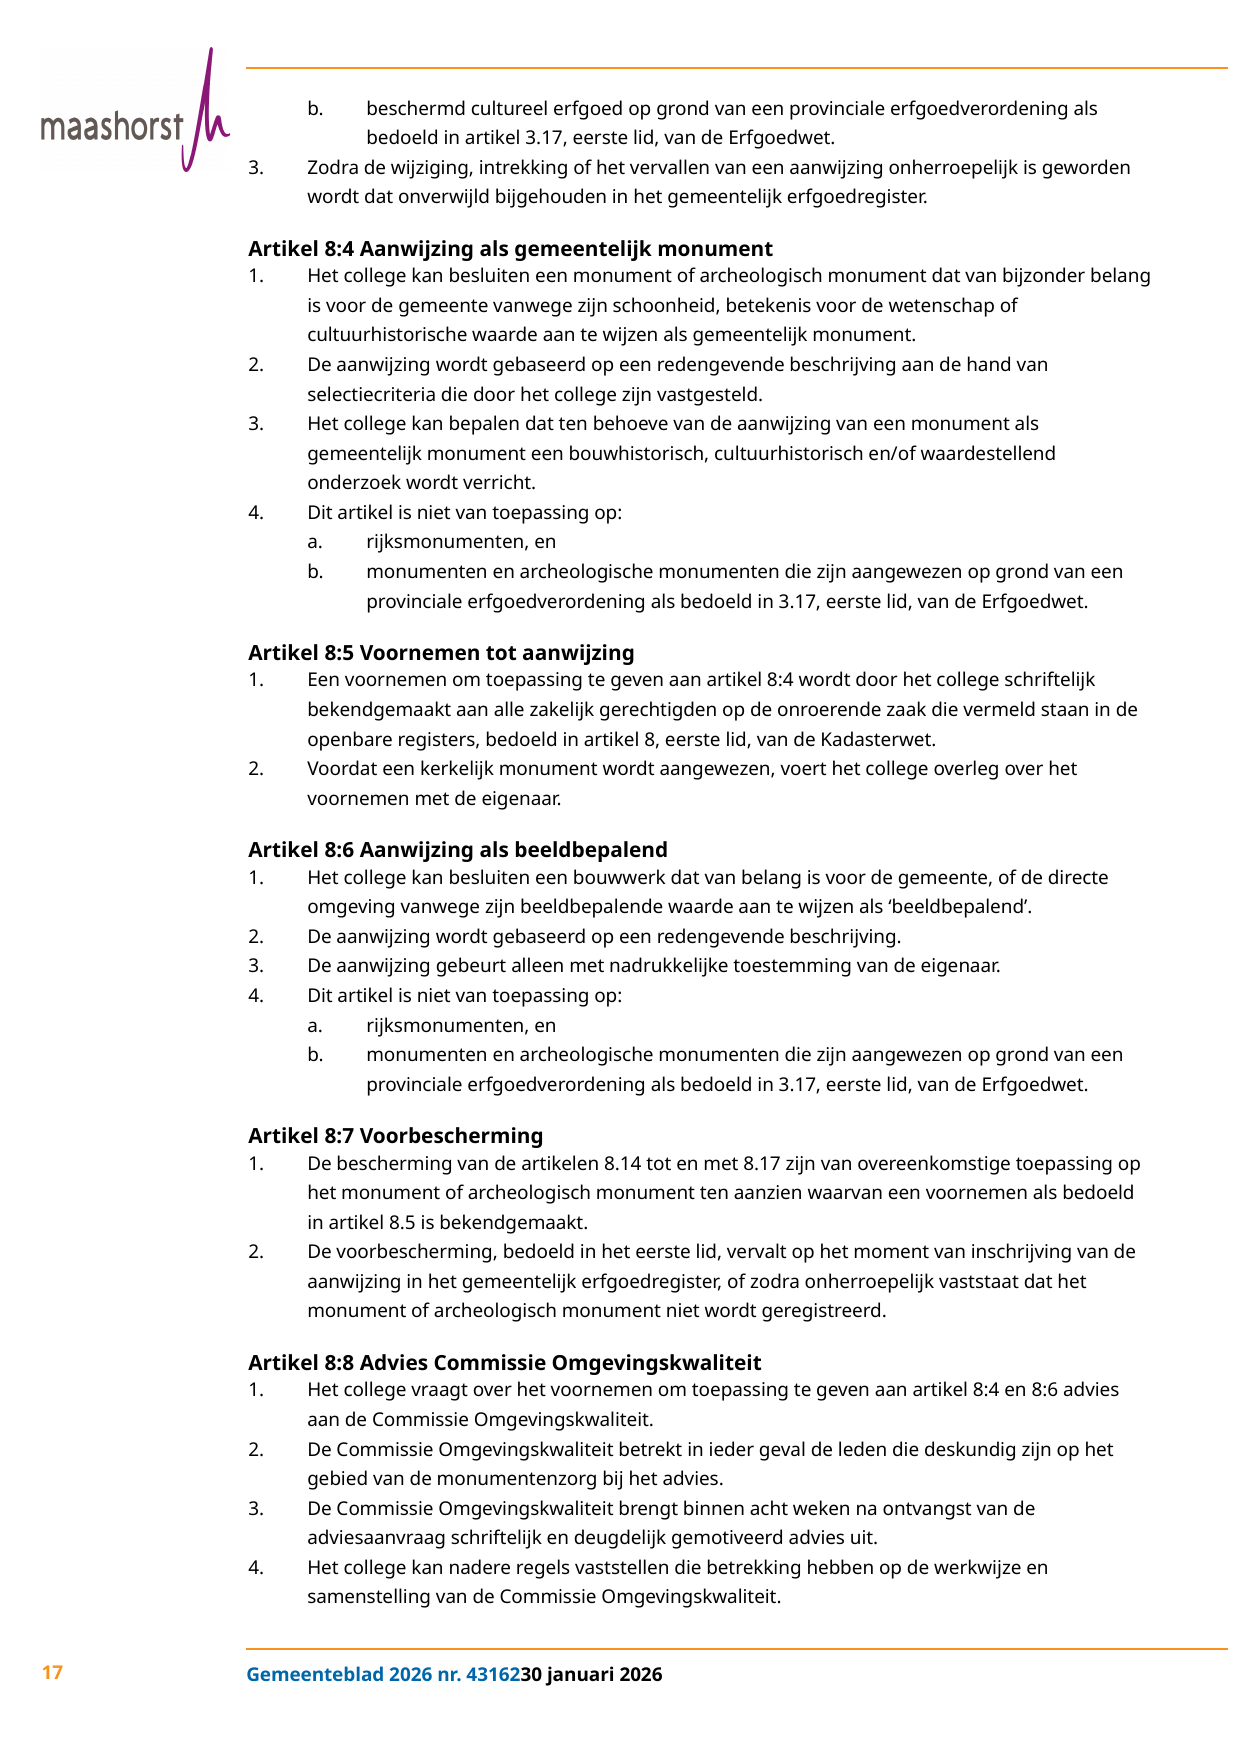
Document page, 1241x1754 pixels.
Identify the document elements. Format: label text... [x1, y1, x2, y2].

list Zodra de wijziging, intrekking of het vervallen van een aanwijzing onherroepelijk is geworden wordt dat onverwijld bijgehouden in het gemeentelijk erfgoedregister. [248, 154, 1152, 209]
list Het college kan besluiten een bouwwerk dat van belang is voor de gemeente, of de directe omgeving vanwege zijn beeldbepalende waarde aan te wijzen als ‘beeldbepalend’. [248, 864, 1152, 919]
list Een voornemen om toepassing te geven aan artikel 8:4 wordt door het college schriftelijk bekendgemaakt aan alle zakelijk gerechtigden op de onroerende zaak die vermeld staan in de openbare registers, bedoeld in artikel 8, eerste lid, van de Kadasterwet. [248, 667, 1152, 752]
list De voorbescherming, bedoeld in het eerste lid, vervalt op het moment van inschrijving van de aanwijzing in het gemeentelijk erfgoedregister, of zodra onherroepelijk vaststaat dat het monument of archeologisch monument niet wordt geregistreerd. [248, 1238, 1152, 1323]
list De aanwijzing wordt gebaseerd op een redengevende beschrijving. [248, 923, 1152, 949]
text Artikel 8:8 Advies Commissie Omgevingskwaliteit [248, 1348, 1152, 1377]
list rijksmonumenten, en [307, 529, 1152, 554]
list Dit artikel is niet van toepassing op: [248, 499, 1152, 525]
list monumenten en archeologische monumenten die zijn aangewezen op grond van een provinciale erfgoedverordening als bedoeld in 3.17, eerste lid, van de Erfgoedwet. [307, 558, 1152, 613]
list De bescherming van de artikelen 8.14 tot en met 8.17 zijn van overeenkomstige toepassing op het monument of archeologisch monument ten aanzien waarvan een voornemen als bedoeld in artikel 8.5 is bekendgemaakt. [248, 1150, 1152, 1235]
list Het college kan nadere regels vaststellen die betrekking hebben op de werkwijze en samenstelling van de Commissie Omgevingskwaliteit. [248, 1554, 1152, 1609]
list Het college vraagt over het voornemen om toepassing te geven aan artikel 8:4 en 8:6 advies aan de Commissie Omgevingskwaliteit. [248, 1377, 1152, 1432]
list Het college kan besluiten een monument of archeologisch monument dat van bijzonder belang is voor de gemeente vanwege zijn schoonheid, betekenis voor de wetenschap of cultuurhistorische waarde aan te wijzen als gemeentelijk monument. [248, 262, 1152, 347]
list monumenten en archeologische monumenten die zijn aangewezen op grond van een provinciale erfgoedverordening als bedoeld in 3.17, eerste lid, van de Erfgoedwet. [307, 1041, 1152, 1097]
text Artikel 8:4 Aanwijzing als gemeentelijk monument [248, 234, 1152, 262]
text Artikel 8:6 Aanwijzing als beeldbepalend [248, 835, 1152, 864]
list De aanwijzing gebeurt alleen met nadrukkelijke toestemming van de eigenaar. [248, 953, 1152, 978]
list Het college kan bepalen dat ten behoeve van de aanwijzing van een monument als gemeentelijk monument een bouwhistorisch, cultuurhistorisch en/of waardestellend onderzoek wordt verricht. [248, 410, 1152, 495]
list rijksmonumenten, en [307, 1012, 1152, 1037]
list beschermd cultureel erfgoed op grond van een provinciale erfgoedverordening als bedoeld in artikel 3.17, eerste lid, van de Erfgoedwet. [307, 95, 1152, 150]
text Artikel 8:7 Voorbescherming [248, 1121, 1152, 1150]
text Artikel 8:5 Voornemen tot aanwijzing [248, 638, 1152, 667]
list De aanwijzing wordt gebaseerd op een redengevende beschrijving aan de hand van selectiecriteria die door het college zijn vastgesteld. [248, 351, 1152, 406]
list De Commissie Omgevingskwaliteit brengt binnen acht weken na ontvangst van de adviesaanvraag schriftelijk en deugdelijk gemotiveerd advies uit. [248, 1495, 1152, 1550]
list Dit artikel is niet van toepassing op: [248, 982, 1152, 1008]
list De Commissie Omgevingskwaliteit betrekt in ieder geval de leden die deskundig zijn op het gebied van de monumentenzorg bij het advies. [248, 1436, 1152, 1491]
list Voordat een kerkelijk monument wordt aangewezen, voert het college overleg over het voornemen met de eigenaar. [248, 755, 1152, 811]
picture [41, 47, 231, 172]
